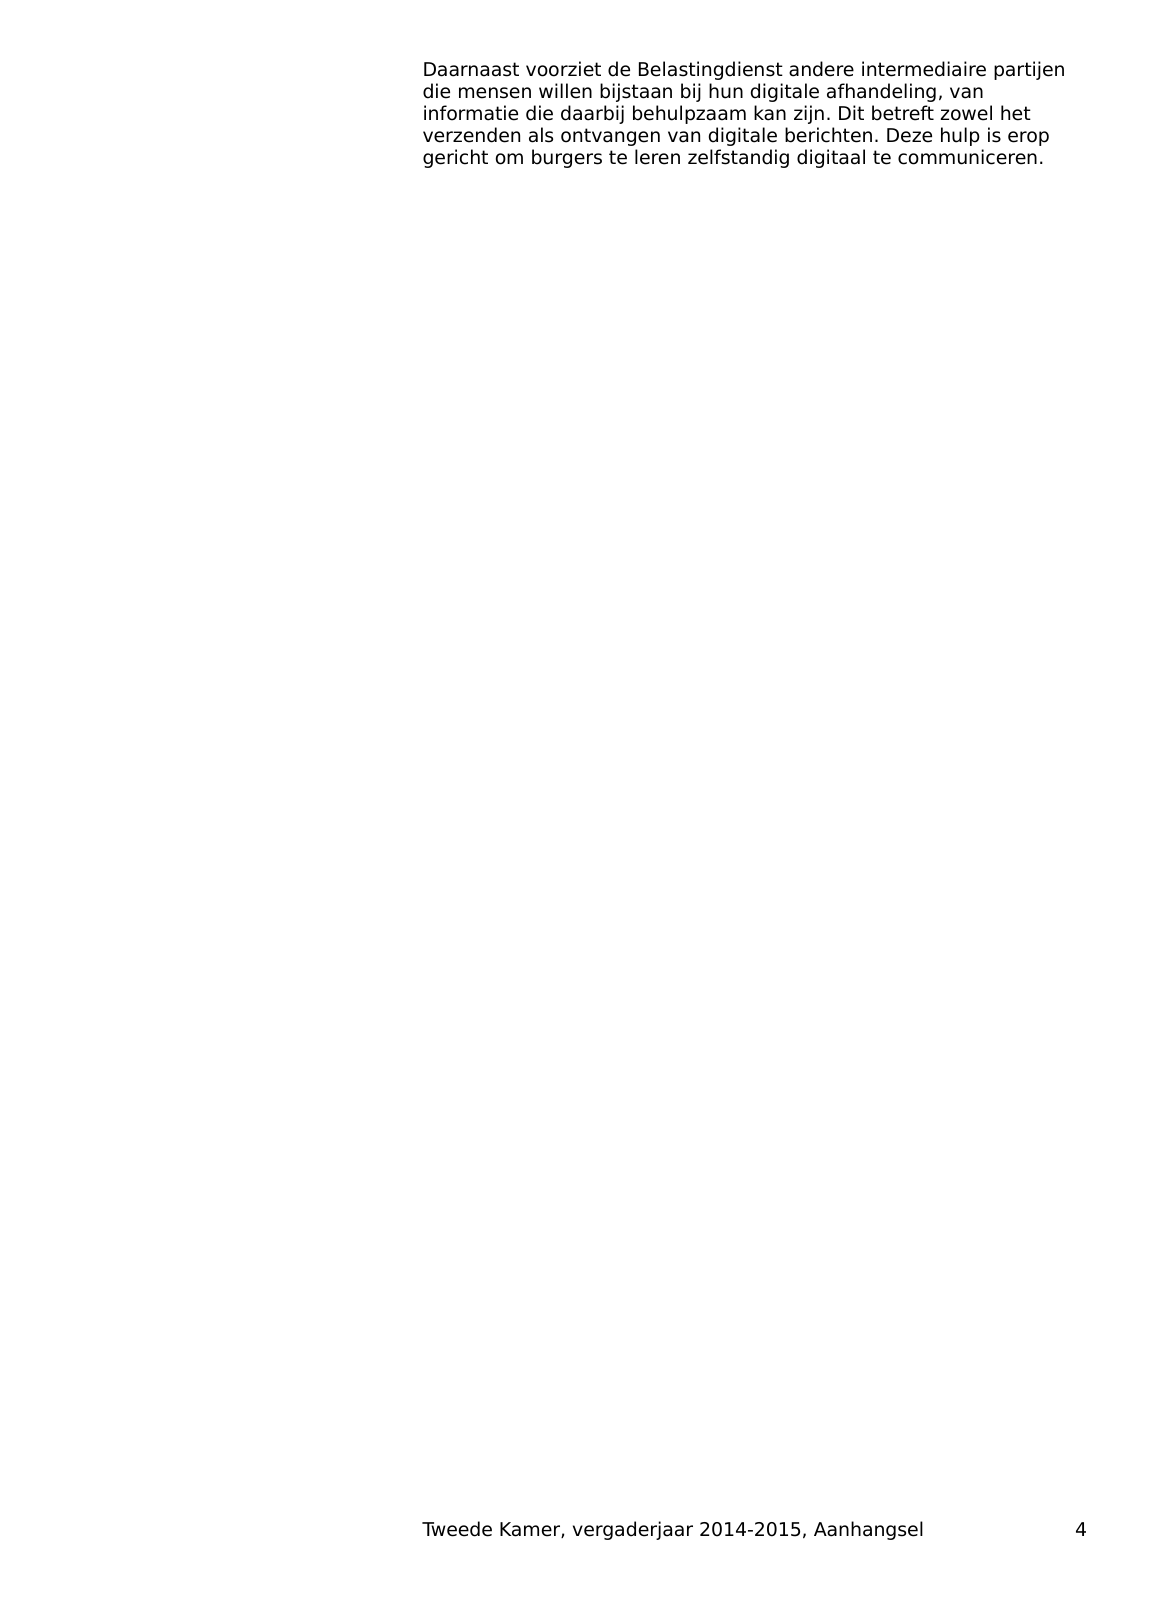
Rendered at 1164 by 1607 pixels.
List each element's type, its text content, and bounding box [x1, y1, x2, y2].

text Daarnaast voorziet de Belastingdienst andere intermediaire partijen die mensen willen bijstaan bij hun digitale afhandeling, van informatie die daarbij behulpzaam kan zijn. Dit betreft zowel het verzenden als ontvangen van digitale berichten. Deze hulp is erop gericht om burgers te leren zelfstandig digitaal te communiceren. [422, 59, 1087, 169]
